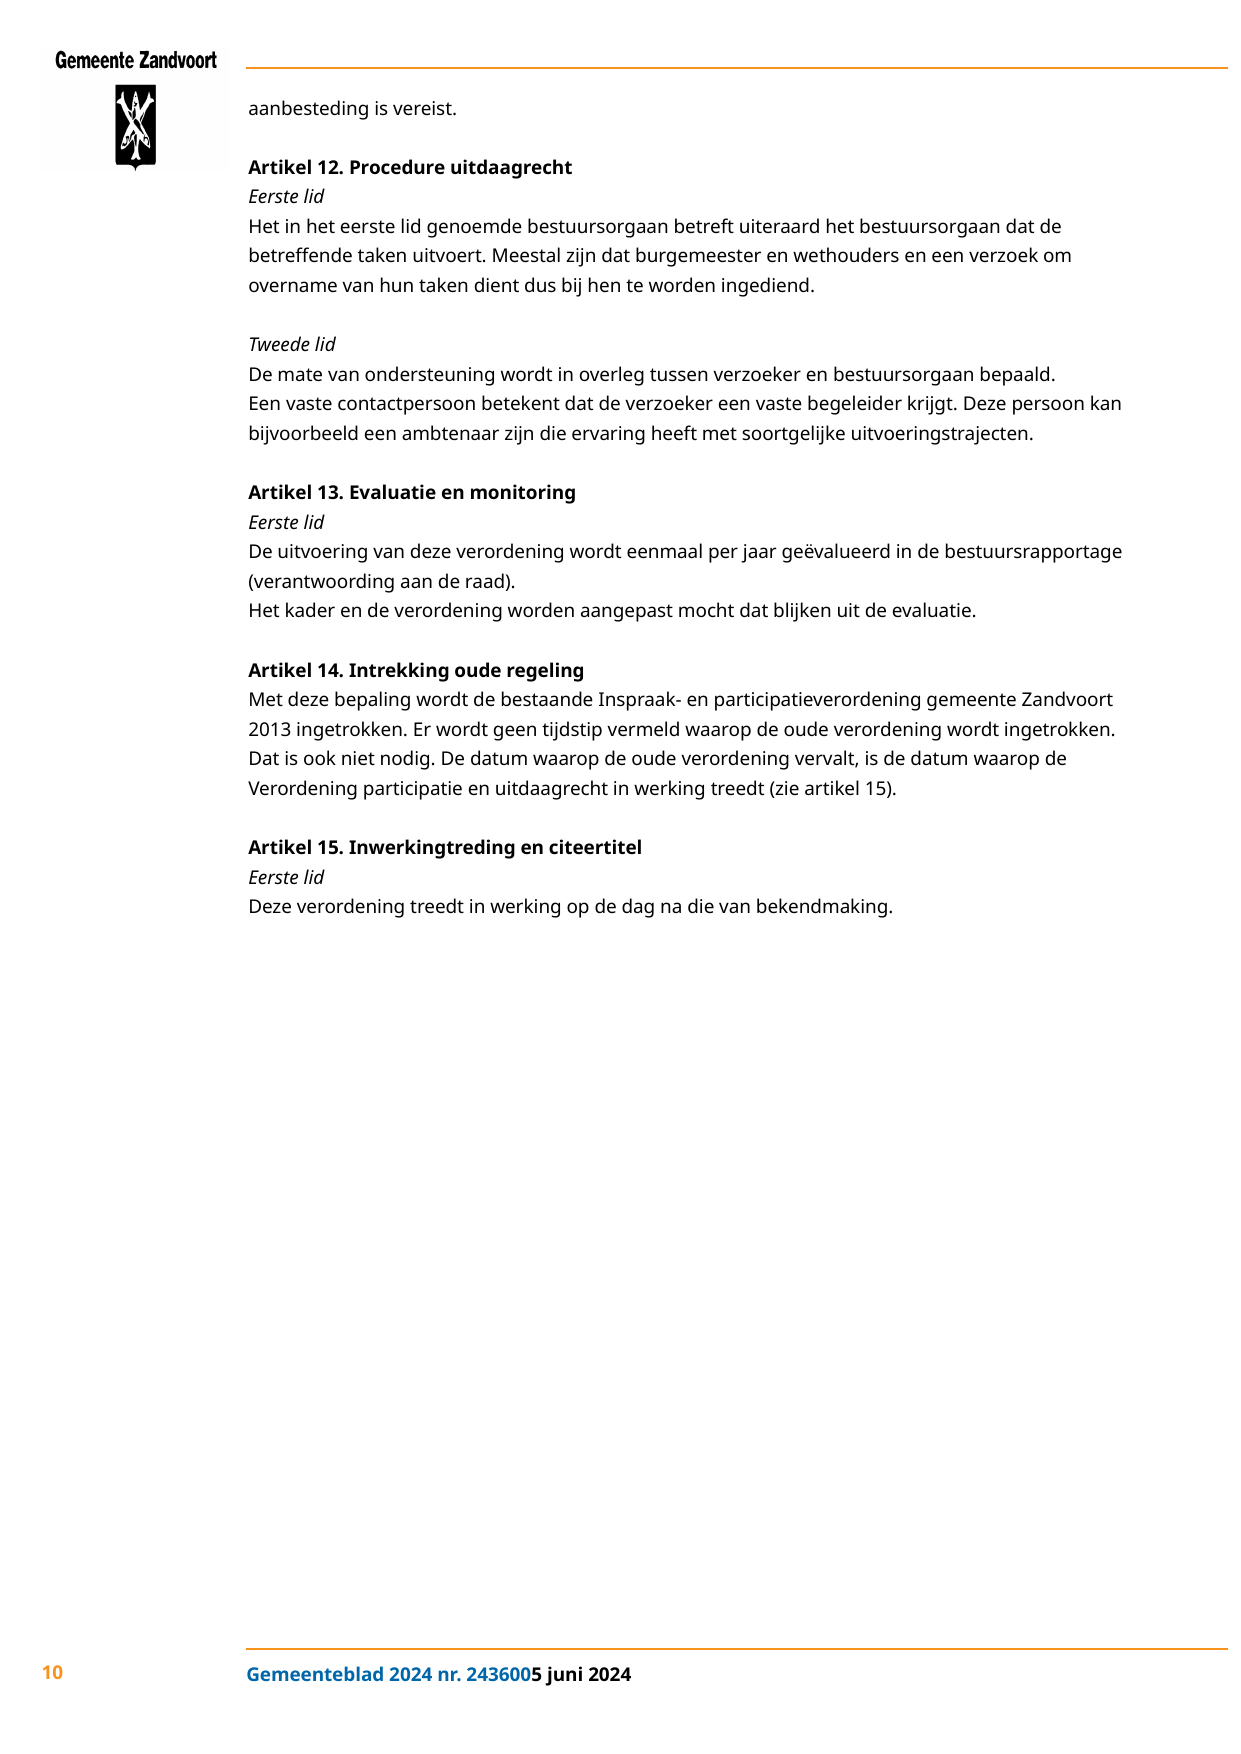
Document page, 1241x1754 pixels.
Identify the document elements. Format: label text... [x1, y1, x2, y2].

text Artikel 14. Intrekking oude regeling [248, 657, 1152, 683]
text Eerste lid [248, 509, 1152, 535]
text Een vaste contactpersoon betekent dat de verzoeker een vaste begeleider krijgt. Deze persoon kan bijvoorbeeld een ambtenaar zijn die ervaring heeft met soortgelijke uitvoeringstrajecten. [248, 391, 1152, 446]
text Eerste lid [248, 183, 1152, 209]
text Artikel 13. Evaluatie en monitoring [248, 479, 1152, 505]
text De uitvoering van deze verordening wordt eenmaal per jaar geëvalueerd in de bestuursrapportage (verantwoording aan de raad). [248, 538, 1152, 594]
text Eerste lid [248, 864, 1152, 890]
text Tweede lid [248, 331, 1152, 357]
text De mate van ondersteuning wordt in overleg tussen verzoeker en bestuursorgaan bepaald. [248, 361, 1152, 387]
text Het in het eerste lid genoemde bestuursorgaan betreft uiteraard het bestuursorgaan dat de betreffende taken uitvoert. Meestal zijn dat burgemeester en wethouders en een verzoek om overname van hun taken dient dus bij hen te worden ingediend. [248, 213, 1152, 298]
text Artikel 12. Procedure uitdaagrecht [248, 154, 1152, 180]
picture [41, 47, 231, 172]
text Het kader en de verordening worden aangepast mocht dat blijken uit de evaluatie. [248, 598, 1152, 623]
text Met deze bepaling wordt de bestaande Inspraak- en participatieverordening gemeente Zandvoort 2013 ingetrokken. Er wordt geen tijdstip vermeld waarop de oude verordening wordt ingetrokken. Dat is ook niet nodig. De datum waarop de oude verordening vervalt, is de datum waarop de Verordening participatie en uitdaagrecht in werking treedt (zie artikel 15). [248, 686, 1152, 801]
text aanbesteding is vereist. [248, 95, 1152, 121]
text Artikel 15. Inwerkingtreding en citeertitel [248, 834, 1152, 860]
text Deze verordening treedt in werking op de dag na die van bekendmaking. [248, 893, 1152, 919]
